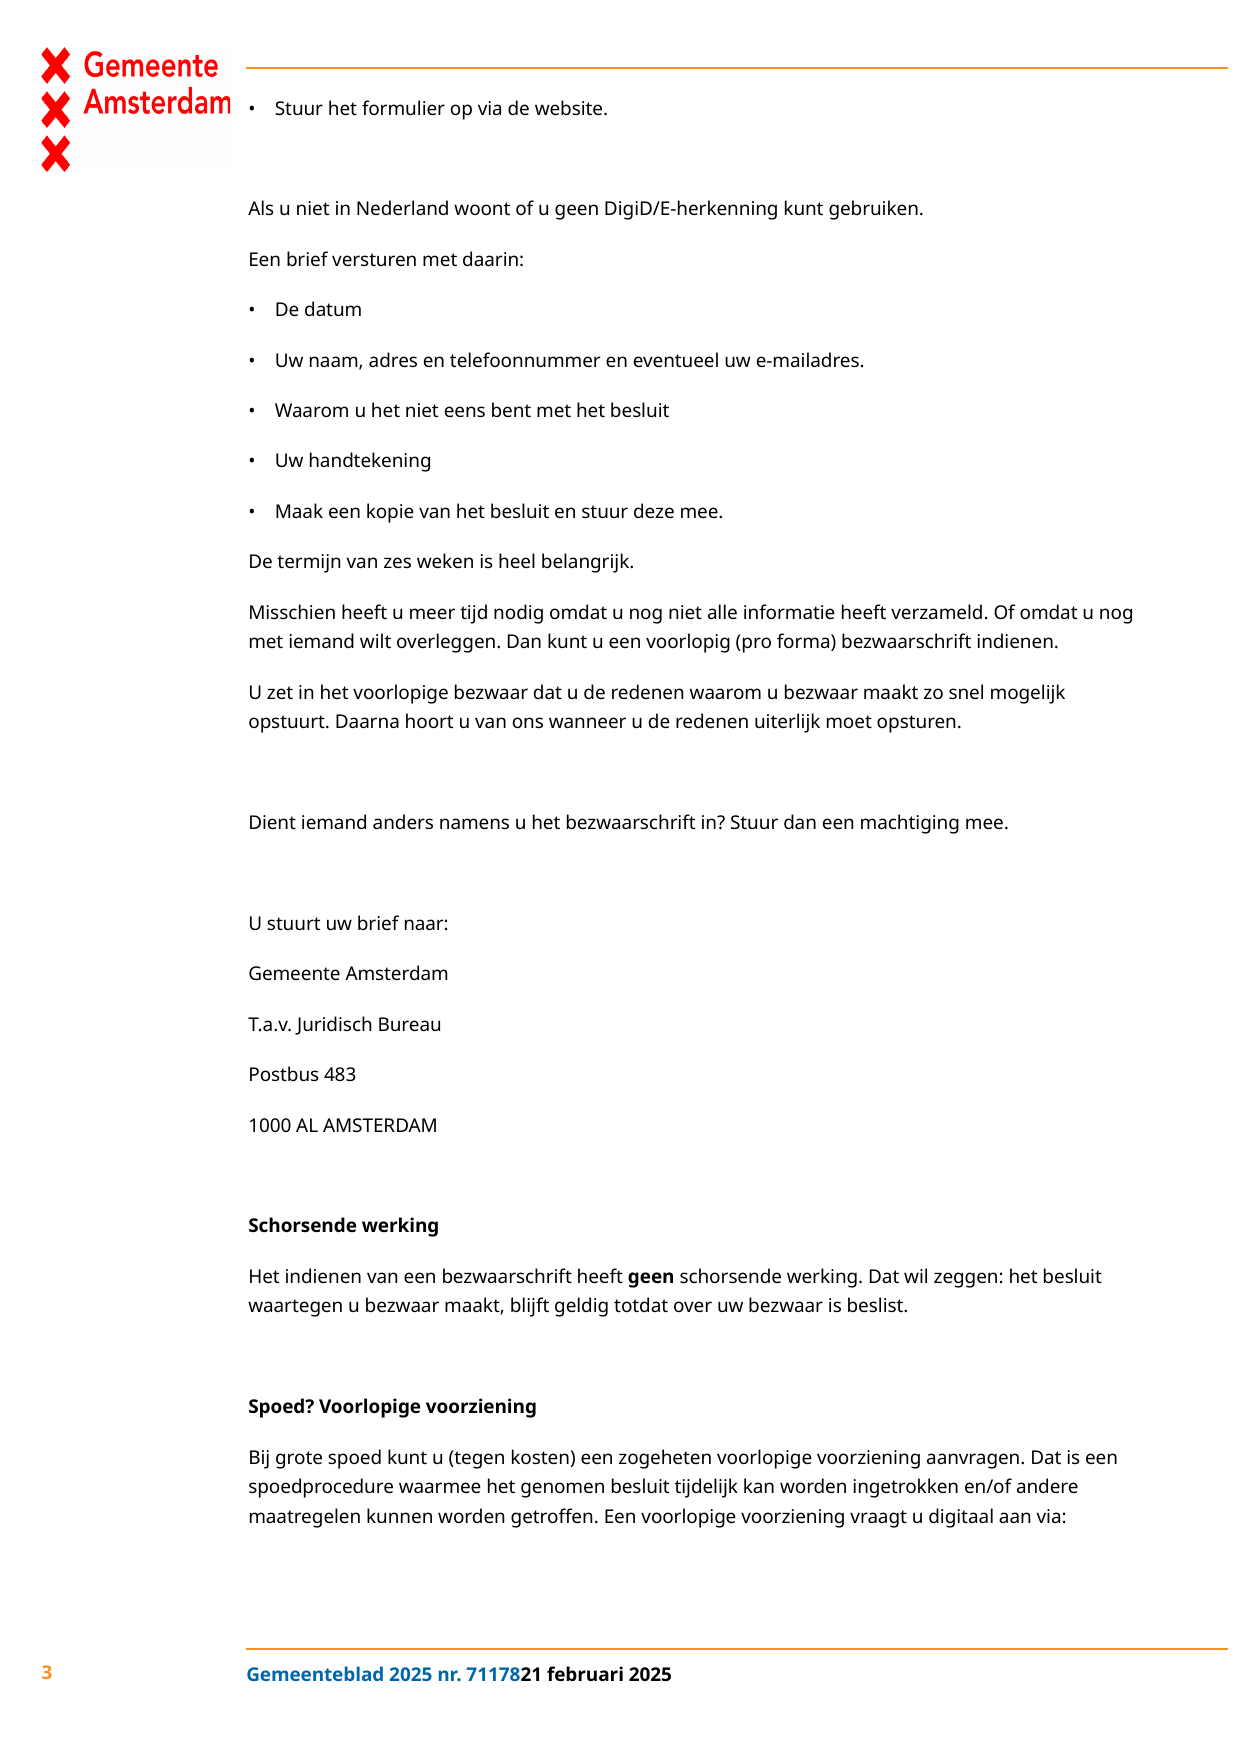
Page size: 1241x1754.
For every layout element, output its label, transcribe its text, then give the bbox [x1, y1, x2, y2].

text U stuurt uw brief naar: [248, 910, 1152, 936]
text • Waarom u het niet eens bent met het besluit [248, 397, 1152, 423]
text • Stuur het formulier op via de website. [248, 95, 1152, 121]
text • Uw naam, adres en telefoonnummer en eventueel uw e-mailadres. [248, 347, 1152, 373]
text Het indienen van een bezwaarschrift heeft geen schorsende werking. Dat wil zeggen: het besluit waartegen u bezwaar maakt, blijft geldig totdat over uw bezwaar is beslist. [248, 1263, 1152, 1318]
text T.a.v. Juridisch Bureau [248, 1011, 1152, 1037]
text • De datum [248, 296, 1152, 322]
text Dient iemand anders namens u het bezwaarschrift in? Stuur dan een machtiging mee. [248, 809, 1152, 835]
text Bij grote spoed kunt u (tegen kosten) een zogeheten voorlopige voorziening aanvragen. Dat is een spoedprocedure waarmee het genomen besluit tijdelijk kan worden ingetrokken en/of andere maatregelen kunnen worden getroffen. Een voorlopige voorziening vraagt u digitaal aan via: [248, 1444, 1152, 1529]
text • Uw handtekening [248, 448, 1152, 473]
text Postbus 483 [248, 1061, 1152, 1087]
text Misschien heeft u meer tijd nodig omdat u nog niet alle informatie heeft verzameld. Of omdat u nog met iemand wilt overleggen. Dan kunt u een voorlopig (pro forma) bezwaarschrift indienen. [248, 599, 1152, 654]
text Spoed? Voorlopige voorziening [248, 1393, 1152, 1419]
text Schorsende werking [248, 1213, 1152, 1238]
text 1000 AL AMSTERDAM [248, 1112, 1152, 1138]
text Gemeente Amsterdam [248, 961, 1152, 986]
text Een brief versturen met daarin: [248, 246, 1152, 272]
text Als u niet in Nederland woont of u geen DigiD/E-herkenning kunt gebruiken. [248, 196, 1152, 221]
picture [41, 47, 231, 172]
text • Maak een kopie van het besluit en stuur deze mee. [248, 498, 1152, 524]
text U zet in het voorlopige bezwaar dat u de redenen waarom u bezwaar maakt zo snel mogelijk opstuurt. Daarna hoort u van ons wanneer u de redenen uiterlijk moet opsturen. [248, 679, 1152, 734]
text De termijn van zes weken is heel belangrijk. [248, 548, 1152, 574]
